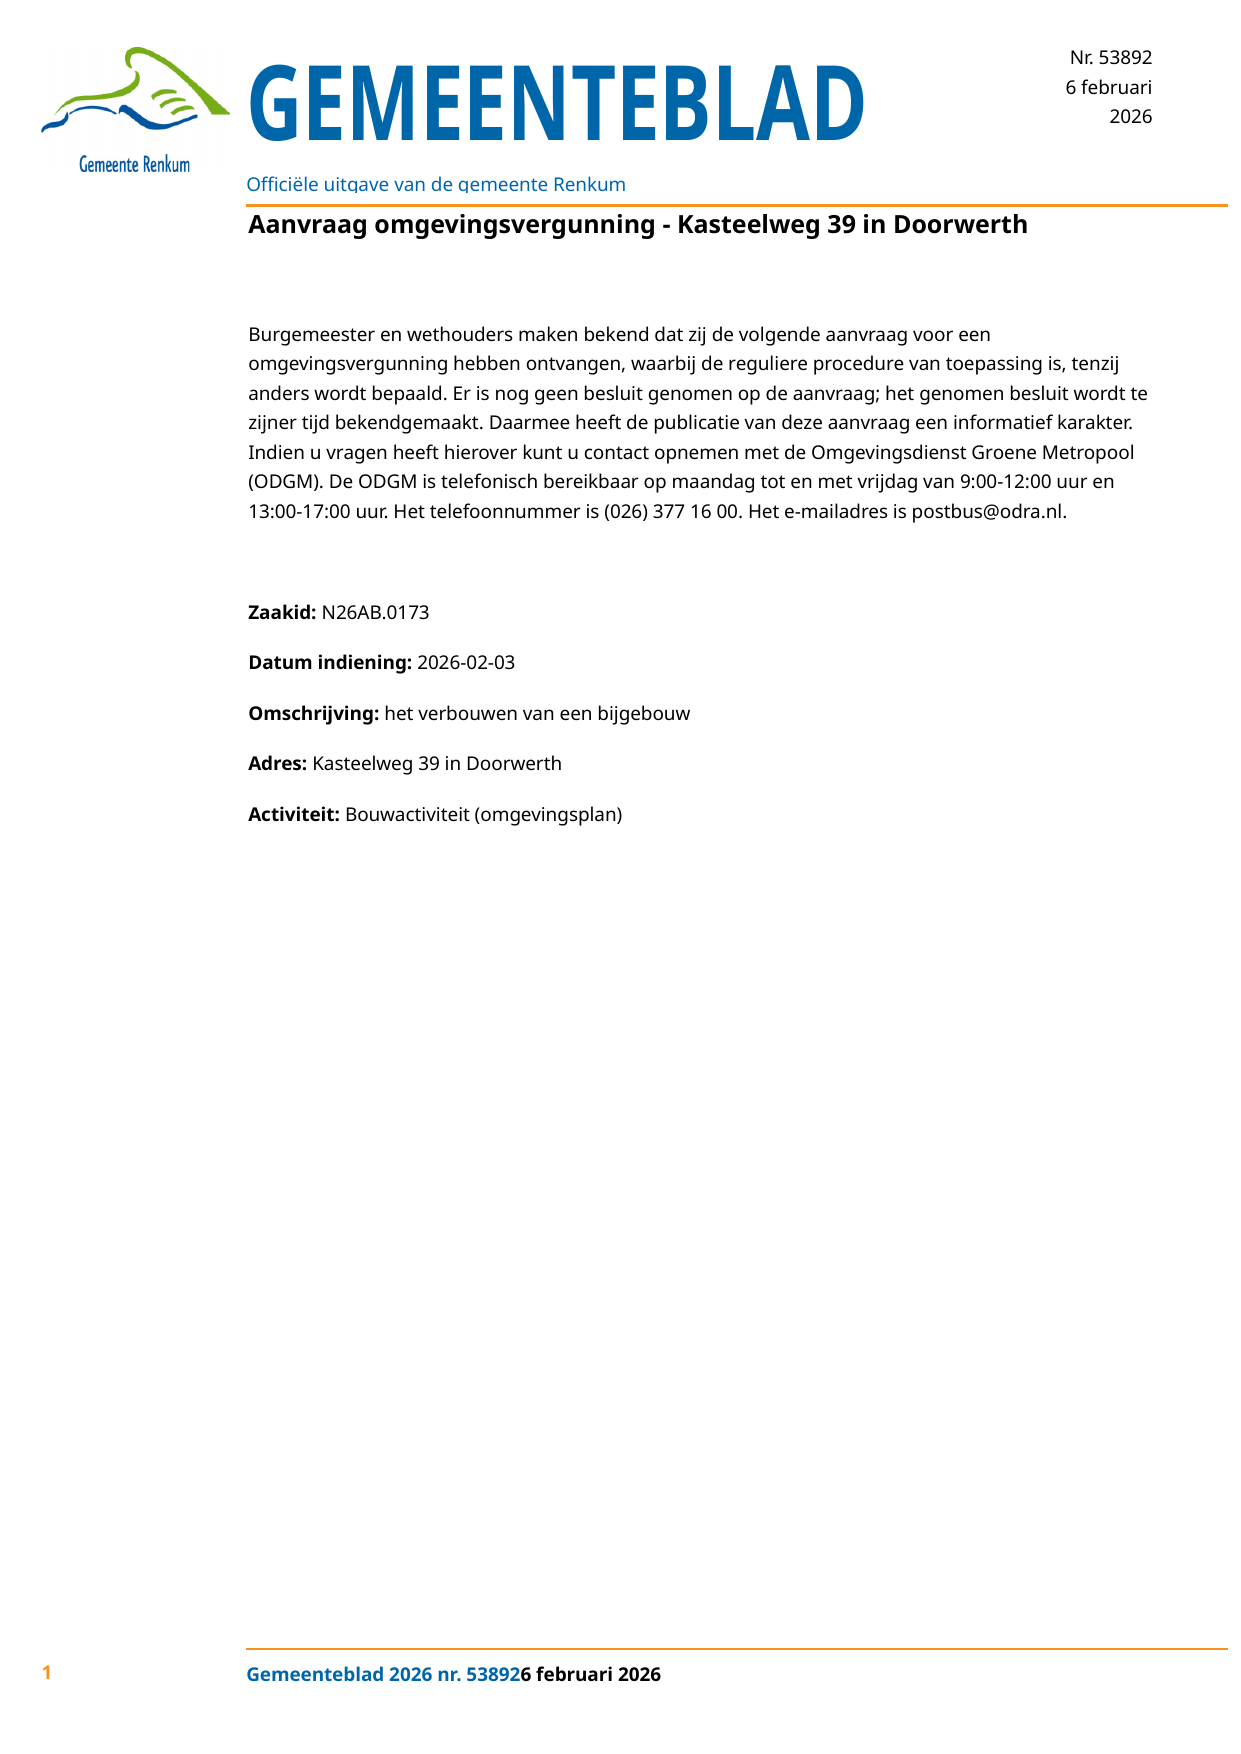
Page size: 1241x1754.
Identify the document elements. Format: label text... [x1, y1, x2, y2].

text Adres: Kasteelweg 39 in Doorwerth [248, 750, 1152, 776]
text Zaakid: N26AB.0173 [248, 599, 1152, 625]
text Datum indiening: 2026-02-03 [248, 649, 1152, 675]
text Burgemeester en wethouders maken bekend dat zij de volgende aanvraag voor een omgevingsvergunning hebben ontvangen, waarbij de reguliere procedure van toepassing is, tenzij anders wordt bepaald. Er is nog geen besluit genomen op de aanvraag; het genomen besluit wordt te zijner tijd bekendgemaakt. Daarmee heeft de publicatie van deze aanvraag een informatief karakter. Indien u vragen heeft hierover kunt u contact opnemen met de Omgevingsdienst Groene Metropool (ODGM). De ODGM is telefonisch bereikbaar op maandag tot en met vrijdag van 9:00-12:00 uur en 13:00-17:00 uur. Het telefoonnummer is (026) 377 16 00. Het e-mailadres is postbus@odra.nl. [248, 321, 1152, 524]
picture [41, 47, 231, 172]
text Omschrijving: het verbouwen van een bijgebouw [248, 700, 1152, 726]
text Activiteit: Bouwactiviteit (omgevingsplan) [248, 801, 1152, 826]
text Aanvraag omgevingsvergunning - Kasteelweg 39 in Doorwerth [248, 207, 1152, 241]
